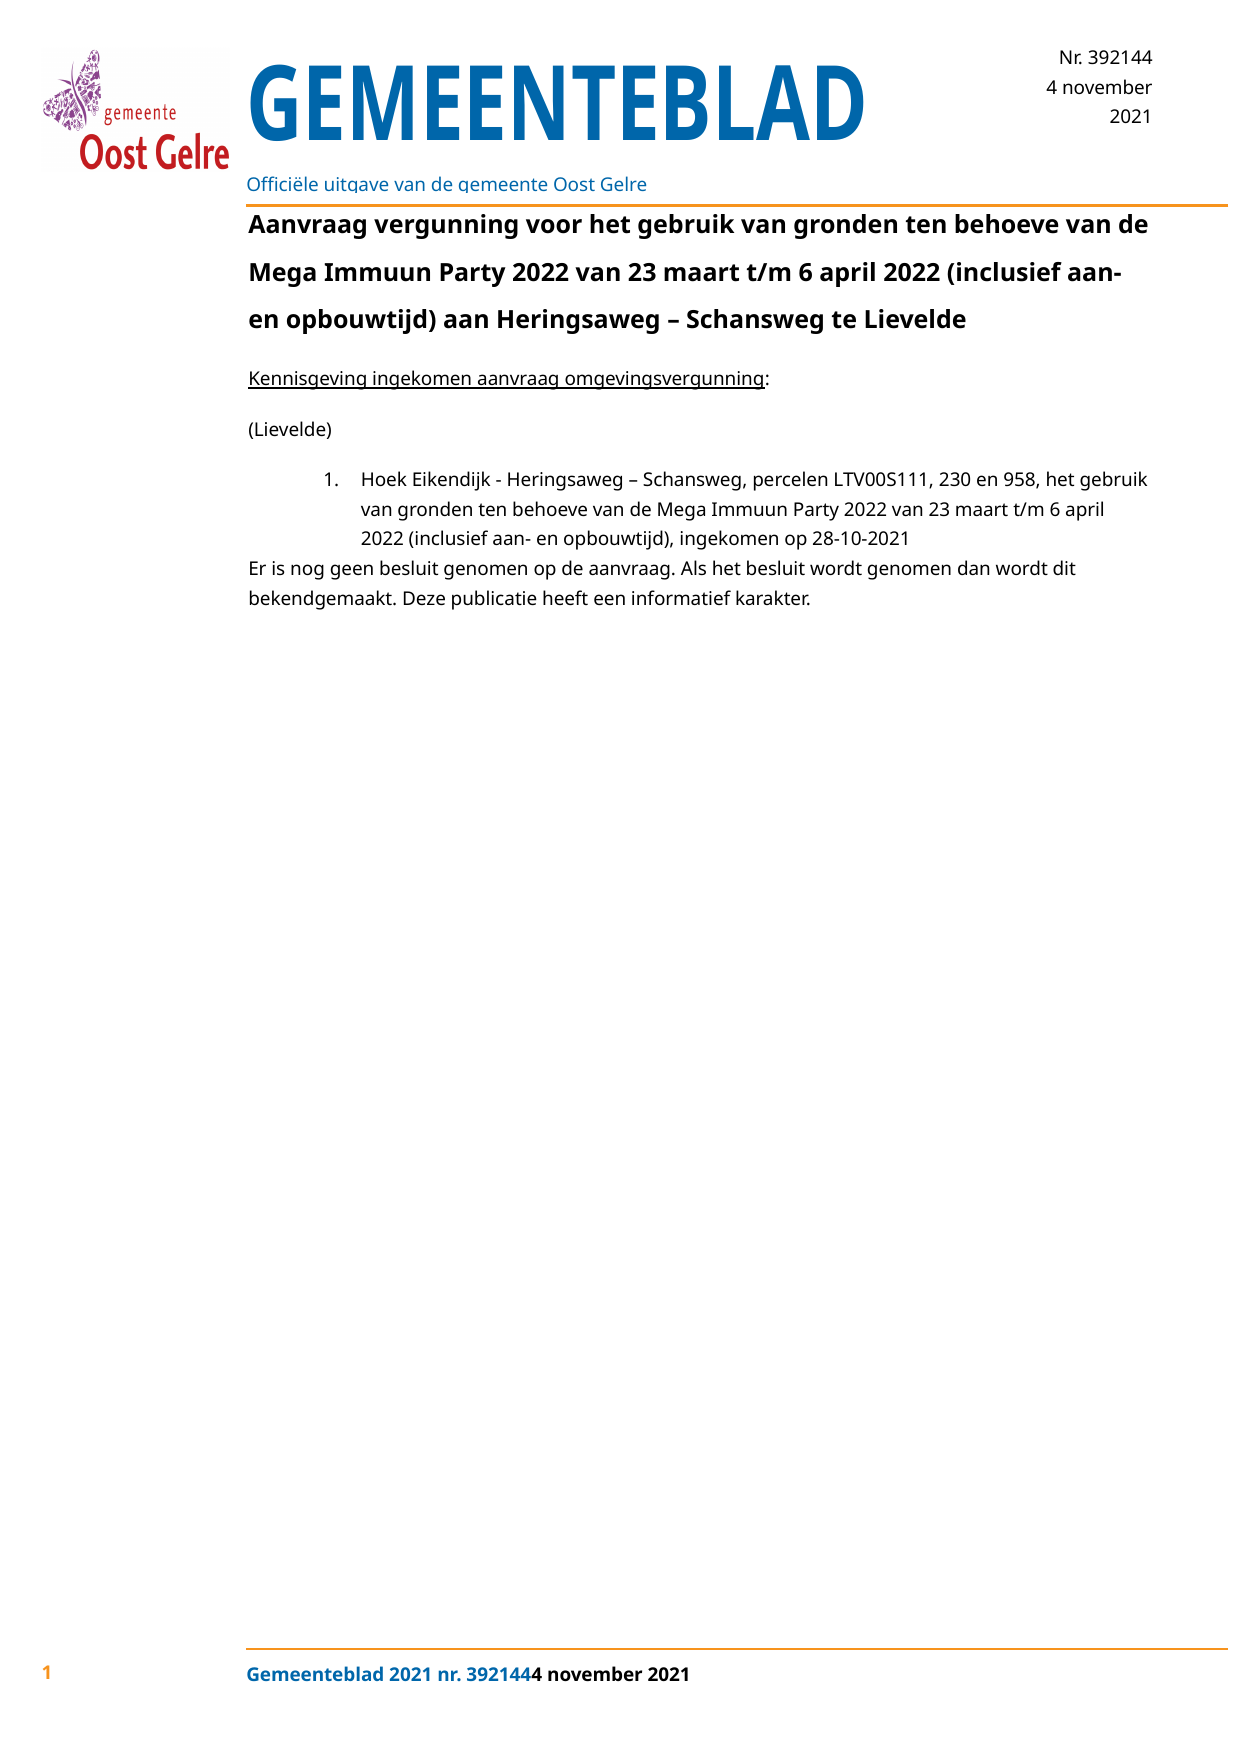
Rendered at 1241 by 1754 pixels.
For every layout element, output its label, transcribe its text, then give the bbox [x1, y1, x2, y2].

text Kennisgeving ingekomen aanvraag omgevingsvergunning: [248, 366, 1152, 391]
picture [41, 47, 231, 172]
list Hoek Eikendijk - Heringsaweg – Schansweg, percelen LTV00S111, 230 en 958, het gebruik van gronden ten behoeve van de Mega Immuun Party 2022 van 23 maart t/m 6 april 2022 (inclusief aan- en opbouwtijd), ingekomen op 28-10-2021 [323, 466, 1152, 551]
text (Lievelde) [248, 416, 1152, 442]
text Aanvraag vergunning voor het gebruik van gronden ten behoeve van de Mega Immuun Party 2022 van 23 maart t/m 6 april 2022 (inclusief aan- en opbouwtijd) aan Heringsaweg – Schansweg te Lievelde [248, 207, 1152, 336]
text Er is nog geen besluit genomen op de aanvraag. Als het besluit wordt genomen dan wordt dit bekendgemaakt. Deze publicatie heeft een informatief karakter. [248, 555, 1152, 610]
